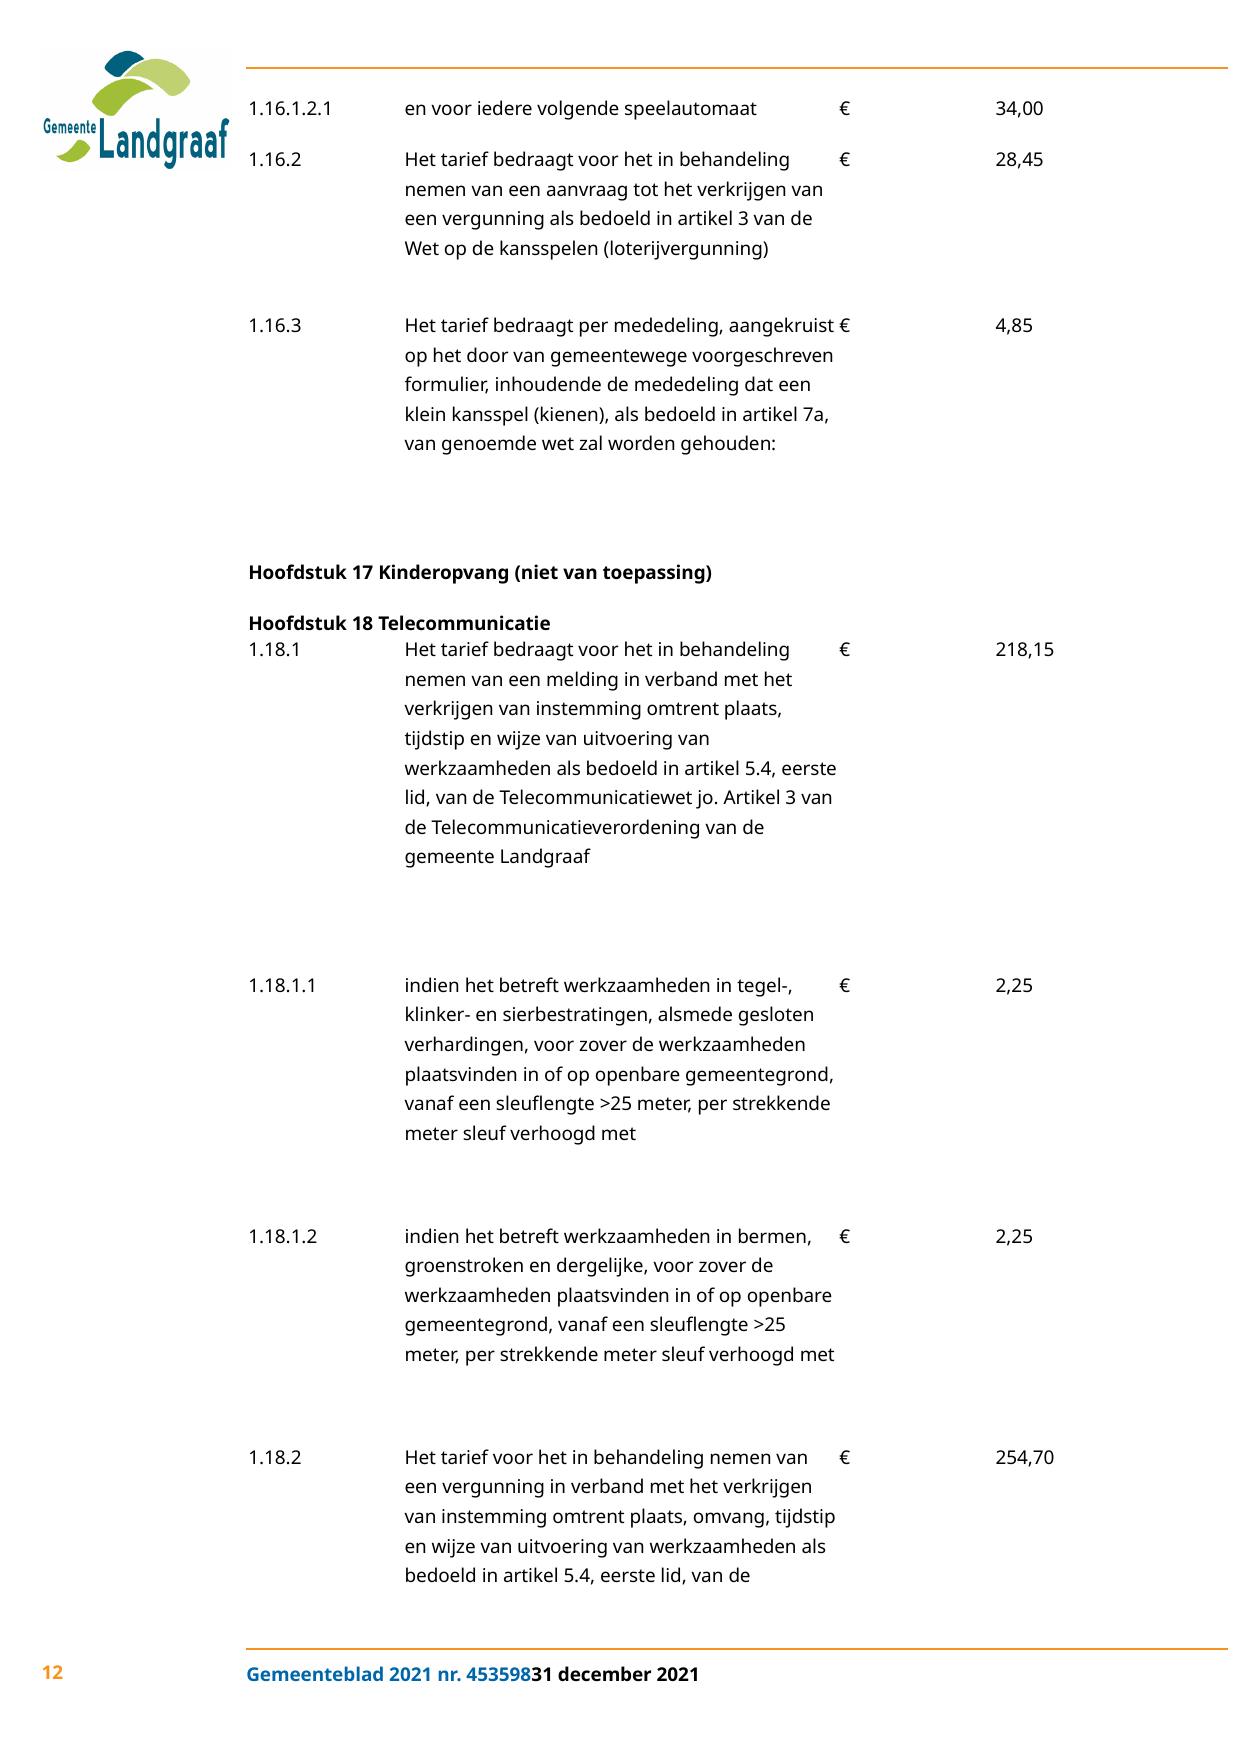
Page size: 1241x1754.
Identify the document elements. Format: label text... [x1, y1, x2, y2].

table_cell [839, 921, 995, 946]
table_cell 28,45 [995, 146, 1152, 261]
table_cell [995, 482, 1152, 508]
table_cell € [839, 312, 995, 456]
table_cell € [839, 972, 995, 1146]
table_cell [248, 1197, 404, 1223]
table_cell [839, 946, 995, 972]
table_cell [404, 1171, 839, 1197]
table_cell € [839, 1223, 995, 1367]
table_cell 1.16.3 [248, 312, 404, 456]
table_cell [404, 261, 839, 286]
table_cell [995, 1146, 1152, 1171]
table_cell [839, 869, 995, 895]
table_cell [839, 611, 995, 636]
table_cell [995, 534, 1152, 559]
table_cell 34,00 [995, 95, 1152, 121]
table_cell 1.18.2 [248, 1444, 404, 1588]
table_cell [839, 559, 995, 585]
table_cell [995, 946, 1152, 972]
table_cell [248, 585, 839, 611]
table_cell [839, 585, 995, 611]
table_cell [248, 261, 404, 286]
table_cell € [839, 1444, 995, 1588]
table_cell Het tarief bedraagt voor het in behandeling nemen van een melding in verband met het verkrijgen van instemming omtrent plaats, tijdstip en wijze van uitvoering van werkzaamheden als bedoeld in artikel 5.4, eerste lid, van de Telecommunicatiewet jo. Artikel 3 van de Telecommunicatieverordening van de gemeente Landgraaf [404, 636, 839, 869]
table_cell [404, 946, 839, 972]
table_cell [248, 1419, 404, 1444]
table_cell [248, 946, 404, 972]
table_cell 1.16.1.2.1 [248, 95, 404, 121]
table_cell [248, 1367, 404, 1393]
table_cell [248, 1146, 404, 1171]
table_cell 2,25 [995, 972, 1152, 1146]
table_cell [839, 1146, 995, 1171]
table_cell 254,70 [995, 1444, 1152, 1588]
table_cell [995, 869, 1152, 895]
table_cell [995, 559, 1152, 585]
table_cell en voor iedere volgende speelautomaat [404, 95, 839, 121]
table_cell [404, 286, 839, 312]
table_cell [248, 121, 404, 146]
table_cell [995, 895, 1152, 921]
table_cell [995, 921, 1152, 946]
table_cell [839, 1393, 995, 1418]
table_cell [404, 456, 839, 482]
table_cell [839, 456, 995, 482]
table_cell Het tarief bedraagt per mededeling, aangekruist op het door van gemeentewege voorgeschreven formulier, inhoudende de mededeling dat een klein kansspel (kienen), als bedoeld in artikel 7a, van genoemde wet zal worden gehouden: [404, 312, 839, 456]
table_cell [995, 1419, 1152, 1444]
table_cell [995, 1393, 1152, 1418]
table_cell [995, 261, 1152, 286]
table_cell Hoofdstuk 17 Kinderopvang (niet van toepassing) [248, 559, 839, 585]
table_cell [248, 508, 404, 533]
table_cell [995, 1197, 1152, 1223]
table_cell [404, 1367, 839, 1393]
table_cell indien het betreft werkzaamheden in tegel-, klinker- en sierbestratingen, alsmede gesloten verhardingen, voor zover de werkzaamheden plaatsvinden in of op openbare gemeentegrond, vanaf een sleuflengte >25 meter, per strekkende meter sleuf verhoogd met [404, 972, 839, 1146]
picture [41, 47, 231, 172]
table_cell [404, 1197, 839, 1223]
table_cell [839, 1197, 995, 1223]
table_cell [404, 1393, 839, 1418]
table_cell [839, 286, 995, 312]
table_cell [248, 482, 404, 508]
table_cell Het tarief voor het in behandeling nemen van een vergunning in verband met het verkrijgen van instemming omtrent plaats, omvang, tijdstip en wijze van uitvoering van werkzaamheden als bedoeld in artikel 5.4, eerste lid, van de [404, 1444, 839, 1588]
table_cell Hoofdstuk 18 Telecommunicatie [248, 611, 839, 636]
table_cell [995, 456, 1152, 482]
table_cell 1.18.1.2 [248, 1223, 404, 1367]
table_cell [248, 895, 404, 921]
table_cell [995, 1171, 1152, 1197]
table_cell [248, 1171, 404, 1197]
table_cell [404, 121, 839, 146]
table_cell [404, 895, 839, 921]
table_cell 1.16.2 [248, 146, 404, 261]
table_cell [248, 1393, 404, 1418]
table_cell [995, 508, 1152, 533]
table_cell € [839, 636, 995, 869]
table_cell [404, 1146, 839, 1171]
table_cell [248, 869, 404, 895]
table_cell [248, 456, 404, 482]
table_cell [839, 261, 995, 286]
table_cell [839, 1367, 995, 1393]
table_cell [995, 121, 1152, 146]
table_cell [839, 895, 995, 921]
table_cell Het tarief bedraagt voor het in behandeling nemen van een aanvraag tot het verkrijgen van een vergunning als bedoeld in artikel 3 van de Wet op de kansspelen (loterijvergunning) [404, 146, 839, 261]
table_cell [404, 1419, 839, 1444]
table_cell [839, 1171, 995, 1197]
table_cell [404, 508, 839, 533]
table_cell [995, 1367, 1152, 1393]
table_cell [248, 286, 404, 312]
table_cell [839, 482, 995, 508]
table_cell [404, 482, 839, 508]
table_cell [248, 921, 404, 946]
table_cell [248, 534, 839, 559]
table_cell 1.18.1 [248, 636, 404, 869]
table_cell [995, 585, 1152, 611]
table_cell 4,85 [995, 312, 1152, 456]
table_cell [995, 611, 1152, 636]
table_cell 218,15 [995, 636, 1152, 869]
table_cell [839, 534, 995, 559]
table_cell [839, 508, 995, 533]
table_cell € [839, 146, 995, 261]
table_cell 1.18.1.1 [248, 972, 404, 1146]
table_cell [404, 869, 839, 895]
table_cell 2,25 [995, 1223, 1152, 1367]
table_cell [839, 1419, 995, 1444]
table_cell indien het betreft werkzaamheden in bermen, groenstroken en dergelijke, voor zover de werkzaamheden plaatsvinden in of op openbare gemeentegrond, vanaf een sleuflengte >25 meter, per strekkende meter sleuf verhoogd met [404, 1223, 839, 1367]
table_cell [839, 121, 995, 146]
table_cell [995, 286, 1152, 312]
table_cell € [839, 95, 995, 121]
table_cell [404, 921, 839, 946]
